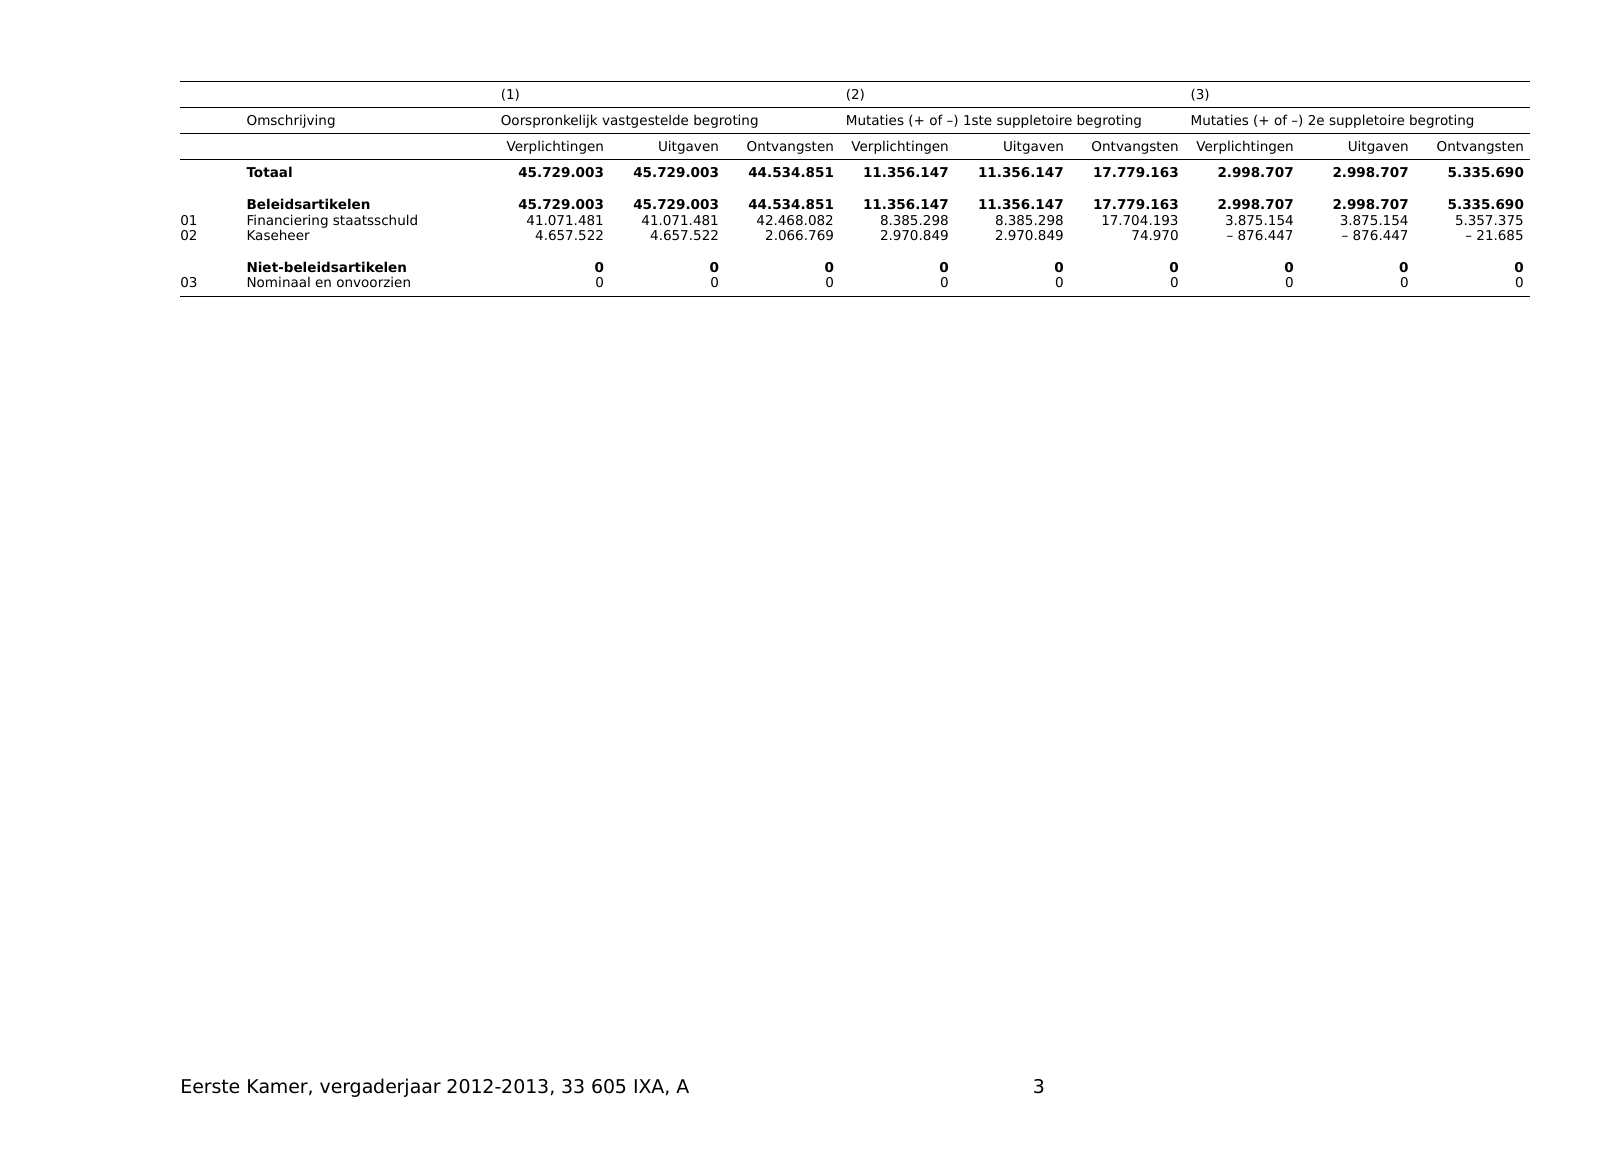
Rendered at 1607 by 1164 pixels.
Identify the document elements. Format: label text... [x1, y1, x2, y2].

table_cell 45.729.003 [610, 197, 724, 212]
table_cell 2.970.849 [955, 228, 1069, 244]
table_cell [1070, 181, 1184, 197]
table_cell [840, 181, 954, 197]
table_cell 17.779.163 [1070, 160, 1184, 181]
table_cell 45.729.003 [610, 160, 724, 181]
table_cell 0 [1184, 275, 1299, 296]
table_cell [1414, 244, 1529, 259]
table_cell 45.729.003 [495, 197, 609, 212]
table_cell 3.875.154 [1299, 212, 1414, 228]
table_cell Mutaties (+ of –) 2e suppletoire begroting [1184, 108, 1529, 133]
table_cell 0 [840, 275, 954, 296]
table_cell 42.468.082 [725, 212, 839, 228]
table_cell [241, 181, 495, 197]
table_cell [180, 181, 241, 197]
table_cell 2.066.769 [725, 228, 839, 244]
table_cell Verplichtingen [840, 134, 954, 159]
table_cell Verplichtingen [495, 134, 609, 159]
table_cell 3.875.154 [1184, 212, 1299, 228]
table_header [180, 82, 241, 107]
table_cell 8.385.298 [840, 212, 954, 228]
table_header (3) [1184, 82, 1529, 107]
table_cell 5.357.375 [1414, 212, 1529, 228]
table_cell – 21.685 [1414, 228, 1529, 244]
table_cell 41.071.481 [495, 212, 609, 228]
table_cell [610, 244, 724, 259]
table_cell 44.534.851 [725, 160, 839, 181]
table_cell Omschrijving [241, 108, 495, 133]
table_cell 17.704.193 [1070, 212, 1184, 228]
table_cell Uitgaven [955, 134, 1069, 159]
table_cell Ontvangsten [1070, 134, 1184, 159]
table_cell 4.657.522 [495, 228, 609, 244]
table_cell [241, 244, 495, 259]
table_cell [180, 260, 241, 275]
table_cell Uitgaven [610, 134, 724, 159]
table_cell 4.657.522 [610, 228, 724, 244]
table_cell [955, 181, 1069, 197]
table_cell 11.356.147 [840, 160, 954, 181]
table_cell [180, 160, 241, 181]
table_cell 0 [955, 275, 1069, 296]
table_header (1) [495, 82, 839, 107]
table_cell Oorspronkelijk vastgestelde begroting [495, 108, 839, 133]
table_cell 74.970 [1070, 228, 1184, 244]
table_cell [180, 244, 241, 259]
table_cell [955, 244, 1069, 259]
table_cell 0 [725, 275, 839, 296]
table_cell 0 [1299, 260, 1414, 275]
table_cell [1299, 181, 1414, 197]
table_header (2) [840, 82, 1184, 107]
table_cell [725, 244, 839, 259]
table_cell [1070, 244, 1184, 259]
table_cell Kaseheer [241, 228, 495, 244]
table_cell Ontvangsten [725, 134, 839, 159]
table_cell [1184, 181, 1299, 197]
table_cell [495, 244, 609, 259]
table_cell 8.385.298 [955, 212, 1069, 228]
table_cell 5.335.690 [1414, 197, 1529, 212]
table_cell [180, 197, 241, 212]
table_cell – 876.447 [1299, 228, 1414, 244]
table_cell Financiering staatsschuld [241, 212, 495, 228]
table_cell 01 [180, 212, 241, 228]
table_cell 0 [495, 260, 609, 275]
table_cell [1299, 244, 1414, 259]
table_cell Ontvangsten [1414, 134, 1529, 159]
table_cell [1414, 181, 1529, 197]
table_cell 11.356.147 [840, 197, 954, 212]
table_cell [840, 244, 954, 259]
table_cell 2.998.707 [1184, 197, 1299, 212]
table_cell 02 [180, 228, 241, 244]
table_cell Niet-beleidsartikelen [241, 260, 495, 275]
table_cell 0 [840, 260, 954, 275]
table_cell 2.998.707 [1184, 160, 1299, 181]
table_cell [610, 181, 724, 197]
table_cell [180, 134, 241, 159]
table_cell 11.356.147 [955, 160, 1069, 181]
table_cell 0 [610, 275, 724, 296]
table_cell 5.335.690 [1414, 160, 1529, 181]
table_cell Uitgaven [1299, 134, 1414, 159]
table_cell [725, 181, 839, 197]
table_cell – 876.447 [1184, 228, 1299, 244]
table_cell 2.970.849 [840, 228, 954, 244]
table_cell 45.729.003 [495, 160, 609, 181]
table_cell Nominaal en onvoorzien [241, 275, 495, 296]
table_cell [1184, 244, 1299, 259]
table_cell 0 [725, 260, 839, 275]
table_cell [180, 108, 241, 133]
table_cell 17.779.163 [1070, 197, 1184, 212]
table_cell 0 [610, 260, 724, 275]
table_cell Beleidsartikelen [241, 197, 495, 212]
table_cell [495, 181, 609, 197]
table_cell 0 [955, 260, 1069, 275]
table_cell 41.071.481 [610, 212, 724, 228]
table_cell 0 [1184, 260, 1299, 275]
table_cell 0 [1414, 275, 1529, 296]
table_cell Totaal [241, 160, 495, 181]
table_cell 0 [1070, 260, 1184, 275]
table_cell 0 [1070, 275, 1184, 296]
table_cell 03 [180, 275, 241, 296]
table_cell 2.998.707 [1299, 160, 1414, 181]
table_cell 0 [1299, 275, 1414, 296]
table_cell 11.356.147 [955, 197, 1069, 212]
table_cell 2.998.707 [1299, 197, 1414, 212]
table_cell 0 [495, 275, 609, 296]
table_cell Verplichtingen [1184, 134, 1299, 159]
table_header [241, 82, 495, 107]
table_cell 0 [1414, 260, 1529, 275]
table_cell 44.534.851 [725, 197, 839, 212]
table_cell [241, 134, 495, 159]
table_cell Mutaties (+ of –) 1ste suppletoire begroting [840, 108, 1184, 133]
